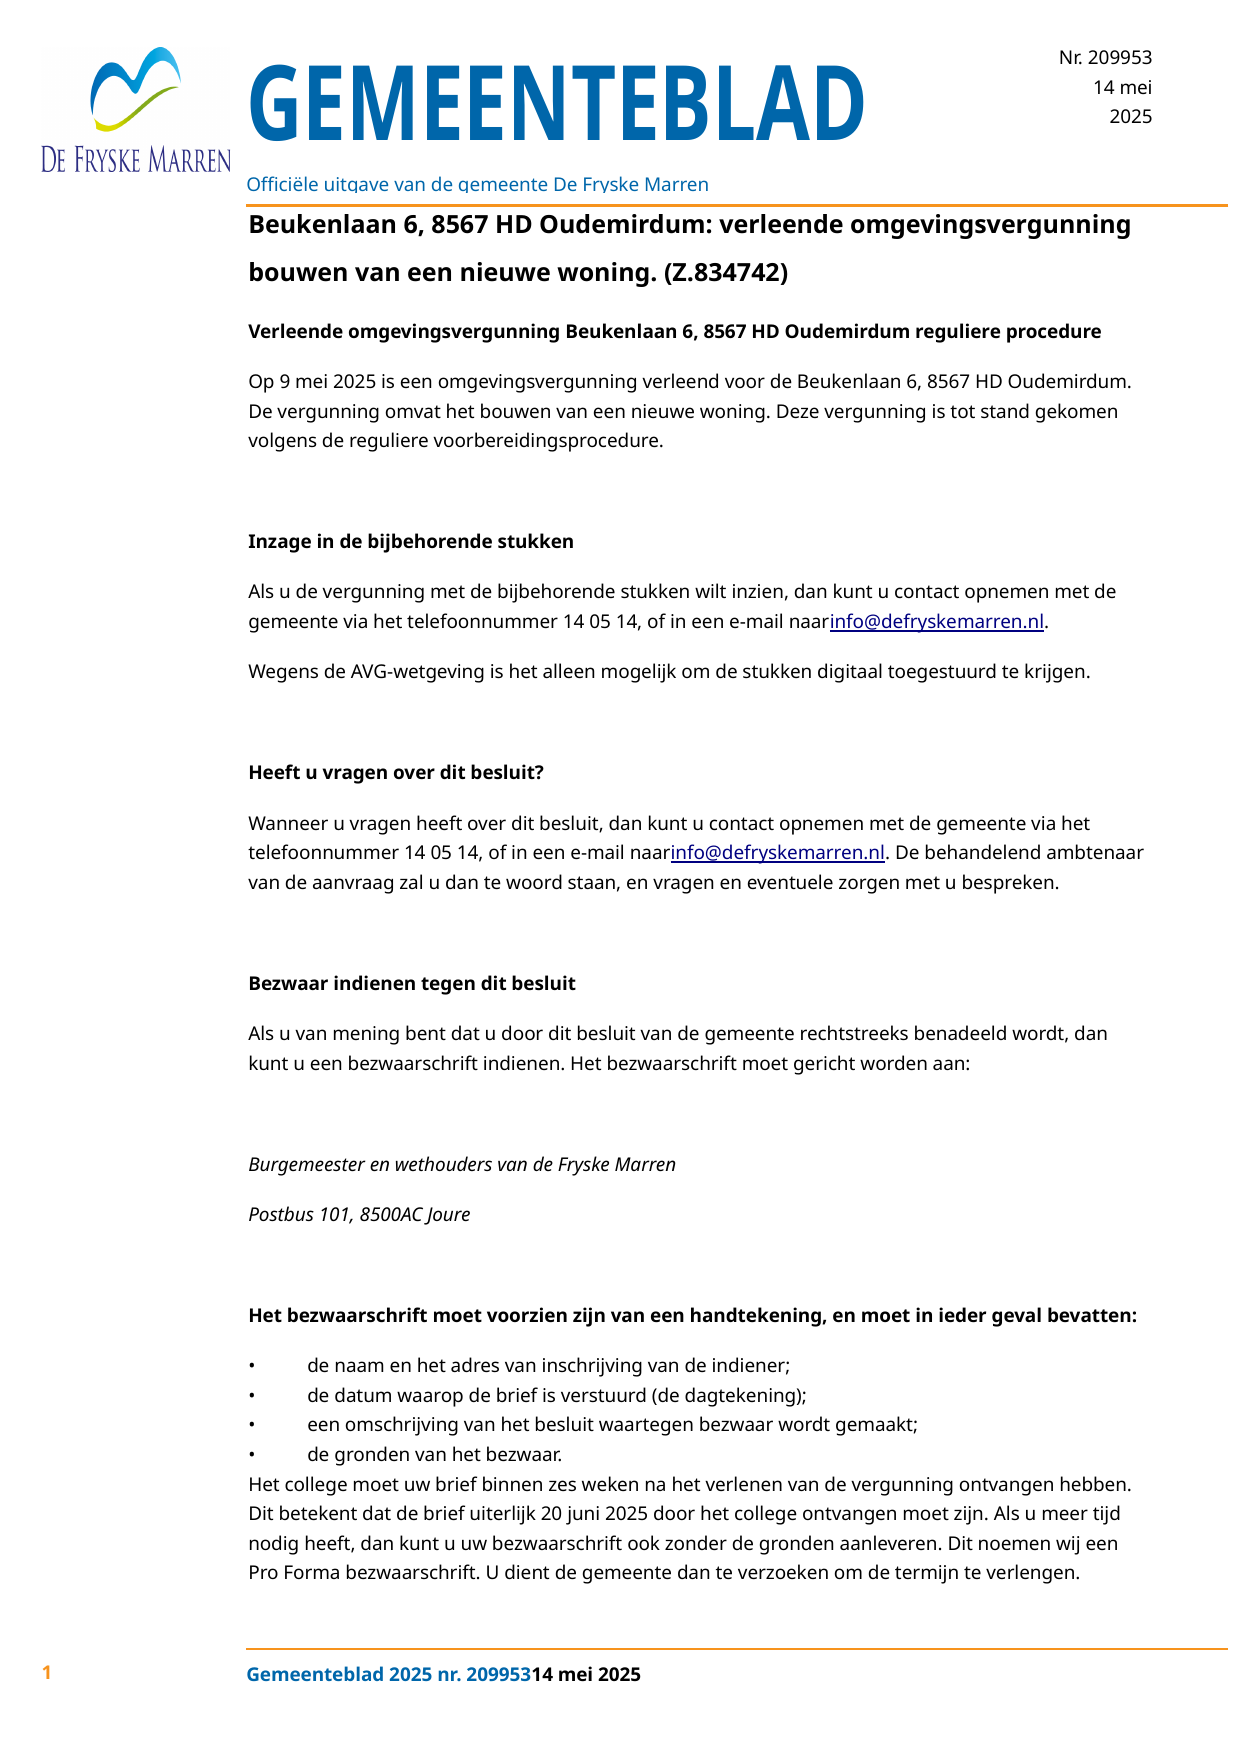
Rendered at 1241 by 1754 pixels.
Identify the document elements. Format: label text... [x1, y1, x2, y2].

text Bezwaar indienen tegen dit besluit [248, 970, 1152, 996]
list de gronden van het bezwaar. [248, 1441, 1152, 1467]
text Als u de vergunning met de bijbehorende stukken wilt inzien, dan kunt u contact opnemen met de gemeente via het telefoonnummer 14 05 14, of in een e-mail naarinfo@defryskemarren.nl. [248, 579, 1152, 634]
text Het bezwaarschrift moet voorzien zijn van een handtekening, en moet in ieder geval bevatten: [248, 1302, 1152, 1328]
text Postbus 101, 8500AC Joure [248, 1201, 1152, 1227]
text Als u van mening bent dat u door dit besluit van de gemeente rechtstreeks benadeeld wordt, dan kunt u een bezwaarschrift indienen. Het bezwaarschrift moet gericht worden aan: [248, 1020, 1152, 1076]
text Verleende omgevingsvergunning Beukenlaan 6, 8567 HD Oudemirdum reguliere procedure [248, 318, 1152, 344]
text Inzage in de bijbehorende stukken [248, 528, 1152, 554]
text Wanneer u vragen heeft over dit besluit, dan kunt u contact opnemen met de gemeente via het telefoonnummer 14 05 14, of in een e-mail naarinfo@defryskemarren.nl. De behandelend ambtenaar van de aanvraag zal u dan te woord staan, en vragen en eventuele zorgen met u bespreken. [248, 810, 1152, 895]
text Het college moet uw brief binnen zes weken na het verlenen van de vergunning ontvangen hebben. Dit betekent dat de brief uiterlijk 20 juni 2025 door het college ontvangen moet zijn. Als u meer tijd nodig heeft, dan kunt u uw bezwaarschrift ook zonder de gronden aanleveren. Dit noemen wij een Pro Forma bezwaarschrift. U dient de gemeente dan te verzoeken om de termijn te verlengen. [248, 1471, 1152, 1585]
text Op 9 mei 2025 is een omgevingsvergunning verleend voor de Beukenlaan 6, 8567 HD Oudemirdum. De vergunning omvat het bouwen van een nieuwe woning. Deze vergunning is tot stand gekomen volgens de reguliere voorbereidingsprocedure. [248, 368, 1152, 453]
picture [41, 47, 231, 172]
text Beukenlaan 6, 8567 HD Oudemirdum: verleende omgevingsvergunning bouwen van een nieuwe woning. (Z.834742) [248, 207, 1152, 288]
list de naam en het adres van inschrijving van de indiener; [248, 1352, 1152, 1378]
text Wegens de AVG-wetgeving is het alleen mogelijk om de stukken digitaal toegestuurd te krijgen. [248, 659, 1152, 684]
list een omschrijving van het besluit waartegen bezwaar wordt gemaakt; [248, 1412, 1152, 1437]
list de datum waarop de brief is verstuurd (de dagtekening); [248, 1382, 1152, 1408]
text Burgemeester en wethouders van de Fryske Marren [248, 1151, 1152, 1177]
text Heeft u vragen over dit besluit? [248, 759, 1152, 785]
